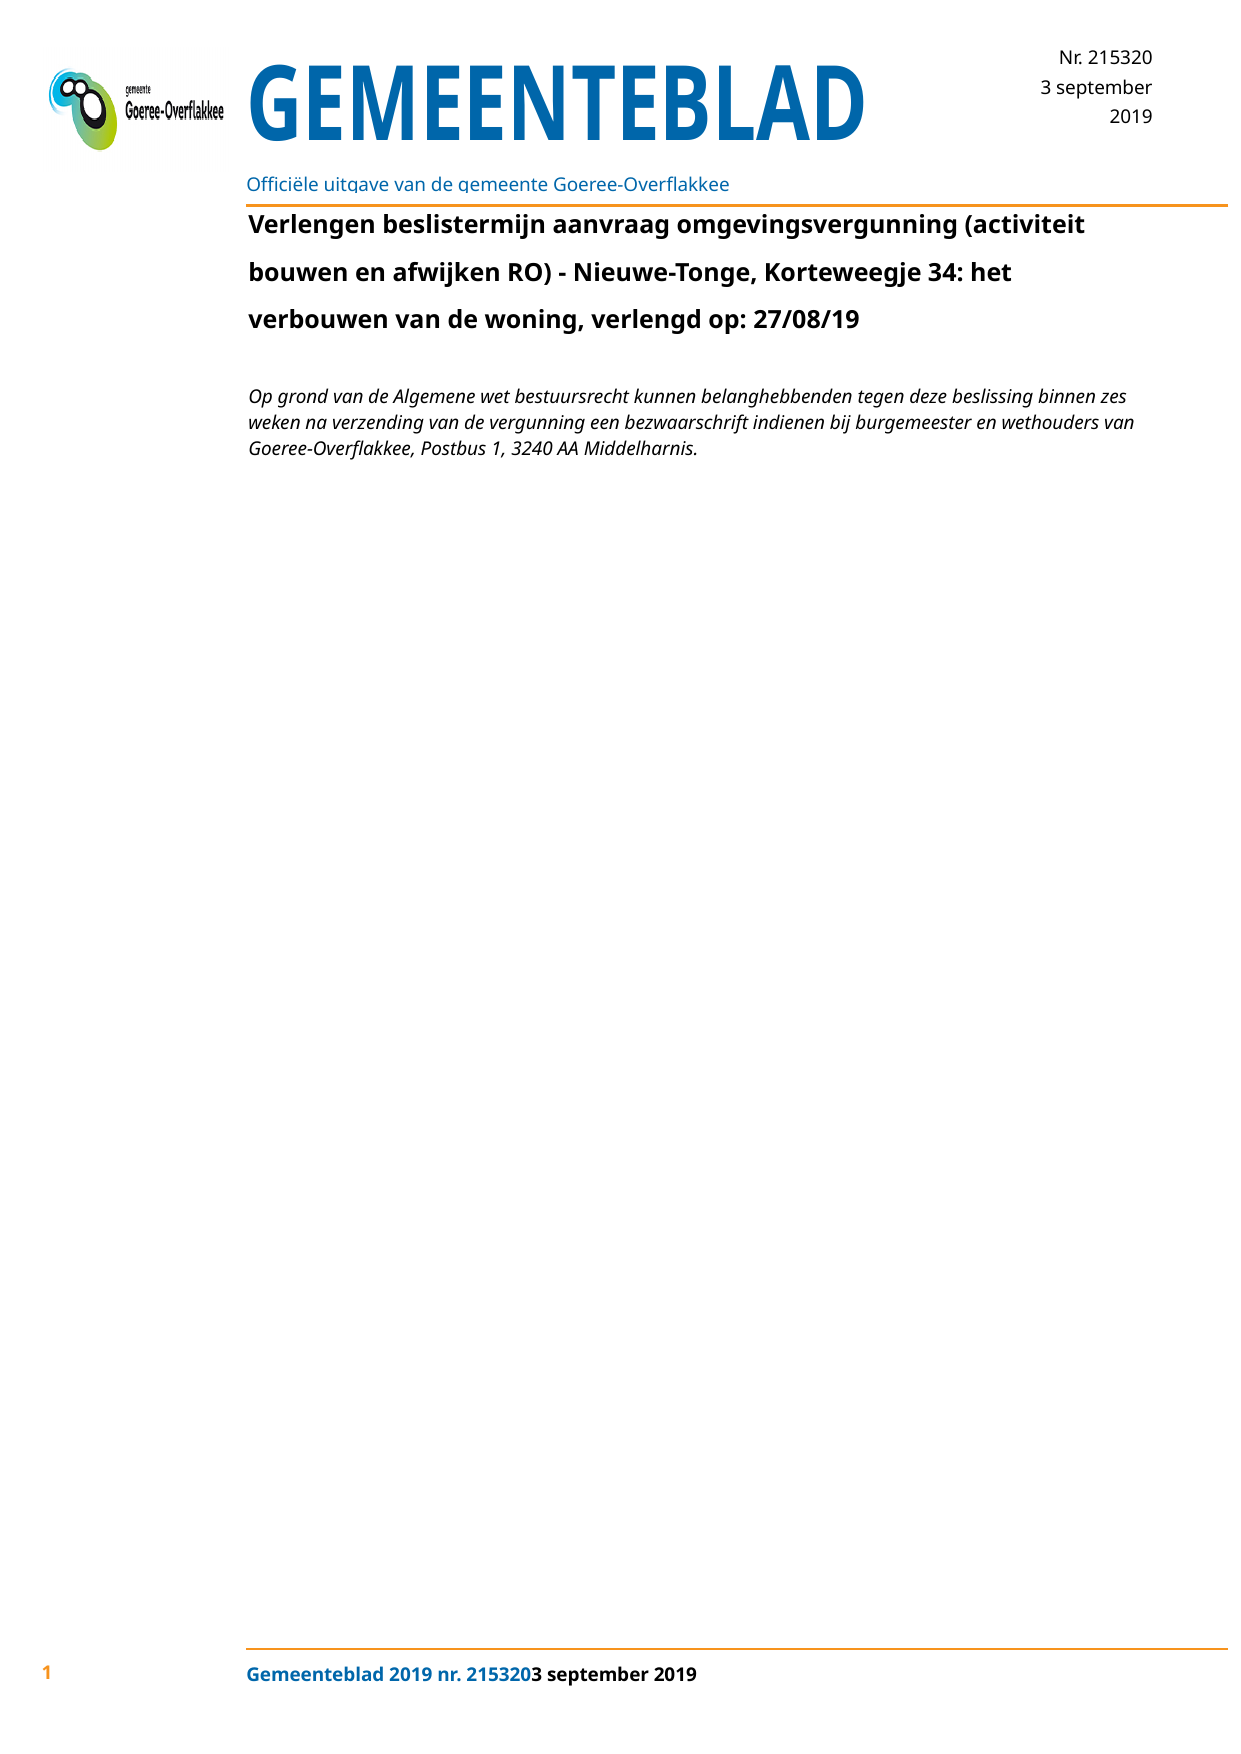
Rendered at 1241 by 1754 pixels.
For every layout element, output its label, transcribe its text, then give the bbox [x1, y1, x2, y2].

text Verlengen beslistermijn aanvraag omgevingsvergunning (activiteit bouwen en afwijken RO) - Nieuwe-Tonge, Korteweegje 34: het verbouwen van de woning, verlengd op: 27/08/19 [248, 207, 1152, 336]
text Op grond van de Algemene wet bestuursrecht kunnen belanghebbenden tegen deze beslissing binnen zes weken na verzending van de vergunning een bezwaarschrift indienen bij burgemeester en wethouders van Goeree-Overflakkee, Postbus 1, 3240 AA Middelharnis. [248, 384, 1152, 461]
picture [41, 47, 231, 172]
